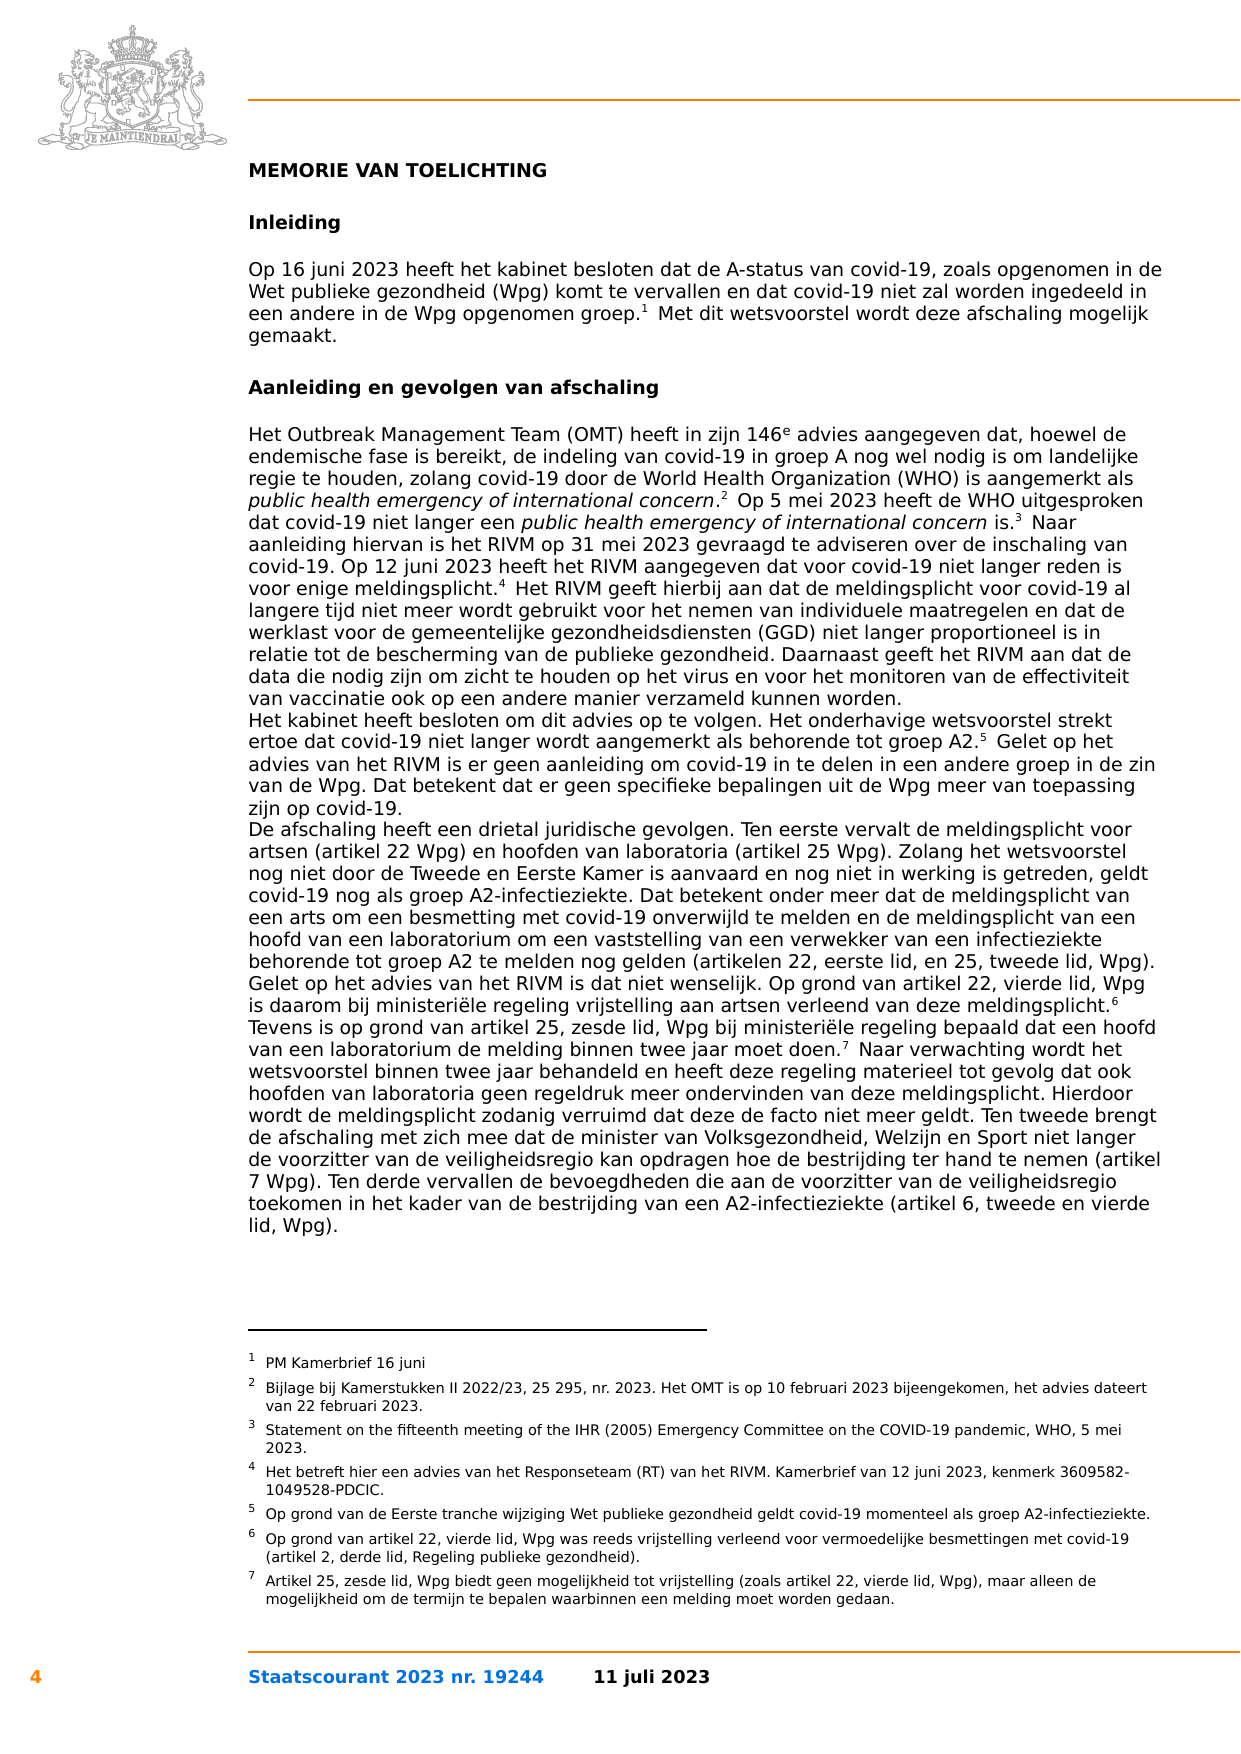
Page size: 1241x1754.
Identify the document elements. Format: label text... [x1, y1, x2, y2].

text Statement on the fifteenth meeting of the IHR (2005) Emergency Committee on the COVID-19 pandemic, WHO, 5 mei 2023. [248, 1418, 1163, 1457]
text Het betreft hier een advies van het Responseteam (RT) van het RIVM. Kamerbrief van 12 juni 2023, kenmerk 3609582-1049528-PDCIC. [248, 1460, 1163, 1499]
text PM Kamerbrief 16 juni [248, 1351, 1163, 1373]
text Bijlage bij Kamerstukken II 2022/23, 25 295, nr. 2023. Het OMT is op 10 februari 2023 bijeengekomen, het advies dateert van 22 februari 2023. [248, 1376, 1163, 1415]
subtitle MEMORIE VAN TOELICHTING [248, 160, 1163, 182]
subtitle Aanleiding en gevolgen van afschaling [248, 377, 1163, 399]
picture [38, 25, 227, 150]
text De afschaling heeft een drietal juridische gevolgen. Ten eerste vervalt de meldingsplicht voor artsen (artikel 22 Wpg) en hoofden van laboratoria (artikel 25 Wpg). Zolang het wetsvoorstel nog niet door de Tweede en Eerste Kamer is aanvaard en nog niet in werking is getreden, geldt covid-19 nog als groep A2-infectieziekte. Dat betekent onder meer dat de meldingsplicht van een arts om een besmetting met covid-19 onverwijld te melden en de meldingsplicht van een hoofd van een laboratorium om een vaststelling van een verwekker van een infectieziekte behorende tot groep A2 te melden nog gelden (artikelen 22, eerste lid, en 25, tweede lid, Wpg). Gelet op het advies van het RIVM is dat niet wenselijk. Op grond van artikel 22, vierde lid, Wpg is daarom bij ministeriële regeling vrijstelling aan artsen verleend van deze meldingsplicht. Tevens is op grond van artikel 25, zesde lid, Wpg bij ministeriële regeling bepaald dat een hoofd van een laboratorium de melding binnen twee jaar moet doen. Naar verwachting wordt het wetsvoorstel binnen twee jaar behandeld en heeft deze regeling materieel tot gevolg dat ook hoofden van laboratoria geen regeldruk meer ondervinden van deze meldingsplicht. Hierdoor wordt de meldingsplicht zodanig verruimd dat deze de facto niet meer geldt. Ten tweede brengt de afschaling met zich mee dat de minister van Volksgezondheid, Welzijn en Sport niet langer de voorzitter van de veiligheidsregio kan opdragen hoe de bestrijding ter hand te nemen (artikel 7 Wpg). Ten derde vervallen de bevoegdheden die aan de voorzitter van de veiligheidsregio toekomen in het kader van de bestrijding van een A2-infectieziekte (artikel 6, tweede en vierde lid, Wpg). [248, 819, 1163, 1237]
text Op grond van de Eerste tranche wijziging Wet publieke gezondheid geldt covid-19 momenteel als groep A2-infectieziekte. [248, 1502, 1163, 1524]
text Op grond van artikel 22, vierde lid, Wpg was reeds vrijstelling verleend voor vermoedelijke besmettingen met covid-19 (artikel 2, derde lid, Regeling publieke gezondheid). [248, 1527, 1163, 1566]
text Het kabinet heeft besloten om dit advies op te volgen. Het onderhavige wetsvoorstel strekt ertoe dat covid-19 niet langer wordt aangemerkt als behorende tot groep A2. Gelet op het advies van het RIVM is er geen aanleiding om covid-19 in te delen in een andere groep in de zin van de Wpg. Dat betekent dat er geen specifieke bepalingen uit de Wpg meer van toepassing zijn op covid-19. [248, 709, 1163, 819]
text Artikel 25, zesde lid, Wpg biedt geen mogelijkheid tot vrijstelling (zoals artikel 22, vierde lid, Wpg), maar alleen de mogelijkheid om de termijn te bepalen waarbinnen een melding moet worden gedaan. [248, 1569, 1163, 1608]
text Op 16 juni 2023 heeft het kabinet besloten dat de A-status van covid-19, zoals opgenomen in de Wet publieke gezondheid (Wpg) komt te vervallen en dat covid-19 niet zal worden ingedeeld in een andere in de Wpg opgenomen groep. Met dit wetsvoorstel wordt deze afschaling mogelijk gemaakt. [248, 259, 1163, 347]
text Het Outbreak Management Team (OMT) heeft in zijn 146e advies aangegeven dat, hoewel de endemische fase is bereikt, de indeling van covid-19 in groep A nog wel nodig is om landelijke regie te houden, zolang covid-19 door de World Health Organization (WHO) is aangemerkt als public health emergency of international concern. Op 5 mei 2023 heeft de WHO uitgesproken dat covid-19 niet langer een public health emergency of international concern is. Naar aanleiding hiervan is het RIVM op 31 mei 2023 gevraagd te adviseren over de inschaling van covid-19. Op 12 juni 2023 heeft het RIVM aangegeven dat voor covid-19 niet langer reden is voor enige meldingsplicht. Het RIVM geeft hierbij aan dat de meldingsplicht voor covid-19 al langere tijd niet meer wordt gebruikt voor het nemen van individuele maatregelen en dat de werklast voor de gemeentelijke gezondheidsdiensten (GGD) niet langer proportioneel is in relatie tot de bescherming van de publieke gezondheid. Daarnaast geeft het RIVM aan dat de data die nodig zijn om zicht te houden op het virus en voor het monitoren van de effectiviteit van vaccinatie ook op een andere manier verzameld kunnen worden. [248, 424, 1163, 709]
subtitle Inleiding [248, 212, 1163, 234]
